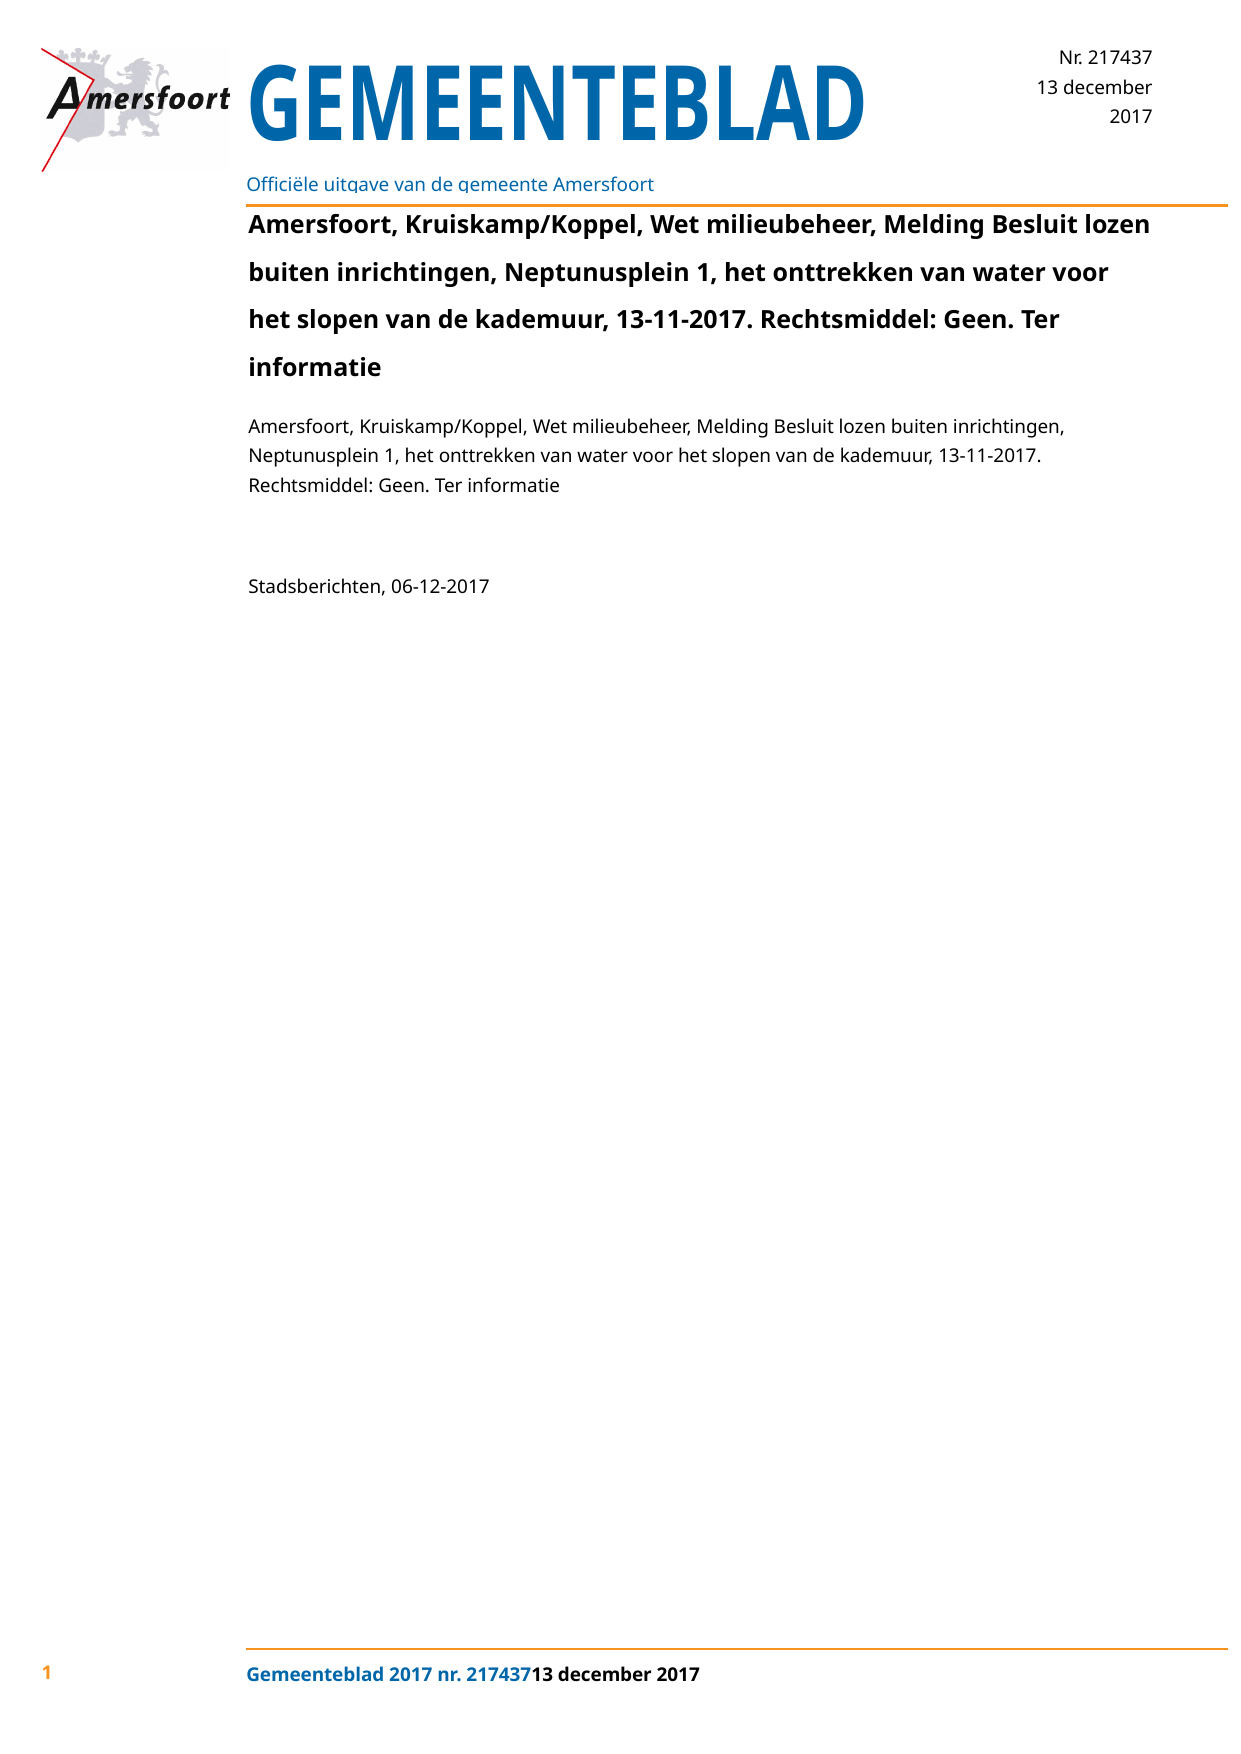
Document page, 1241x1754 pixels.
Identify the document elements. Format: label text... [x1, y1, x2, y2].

picture [41, 47, 231, 172]
text Stadsberichten, 06-12-2017 [248, 573, 1152, 599]
text Amersfoort, Kruiskamp/Koppel, Wet milieubeheer, Melding Besluit lozen buiten inrichtingen, Neptunusplein 1, het onttrekken van water voor het slopen van de kademuur, 13-11-2017. Rechtsmiddel: Geen. Ter informatie [248, 413, 1152, 498]
text Amersfoort, Kruiskamp/Koppel, Wet milieubeheer, Melding Besluit lozen buiten inrichtingen, Neptunusplein 1, het onttrekken van water voor het slopen van de kademuur, 13-11-2017. Rechtsmiddel: Geen. Ter informatie [248, 207, 1152, 384]
